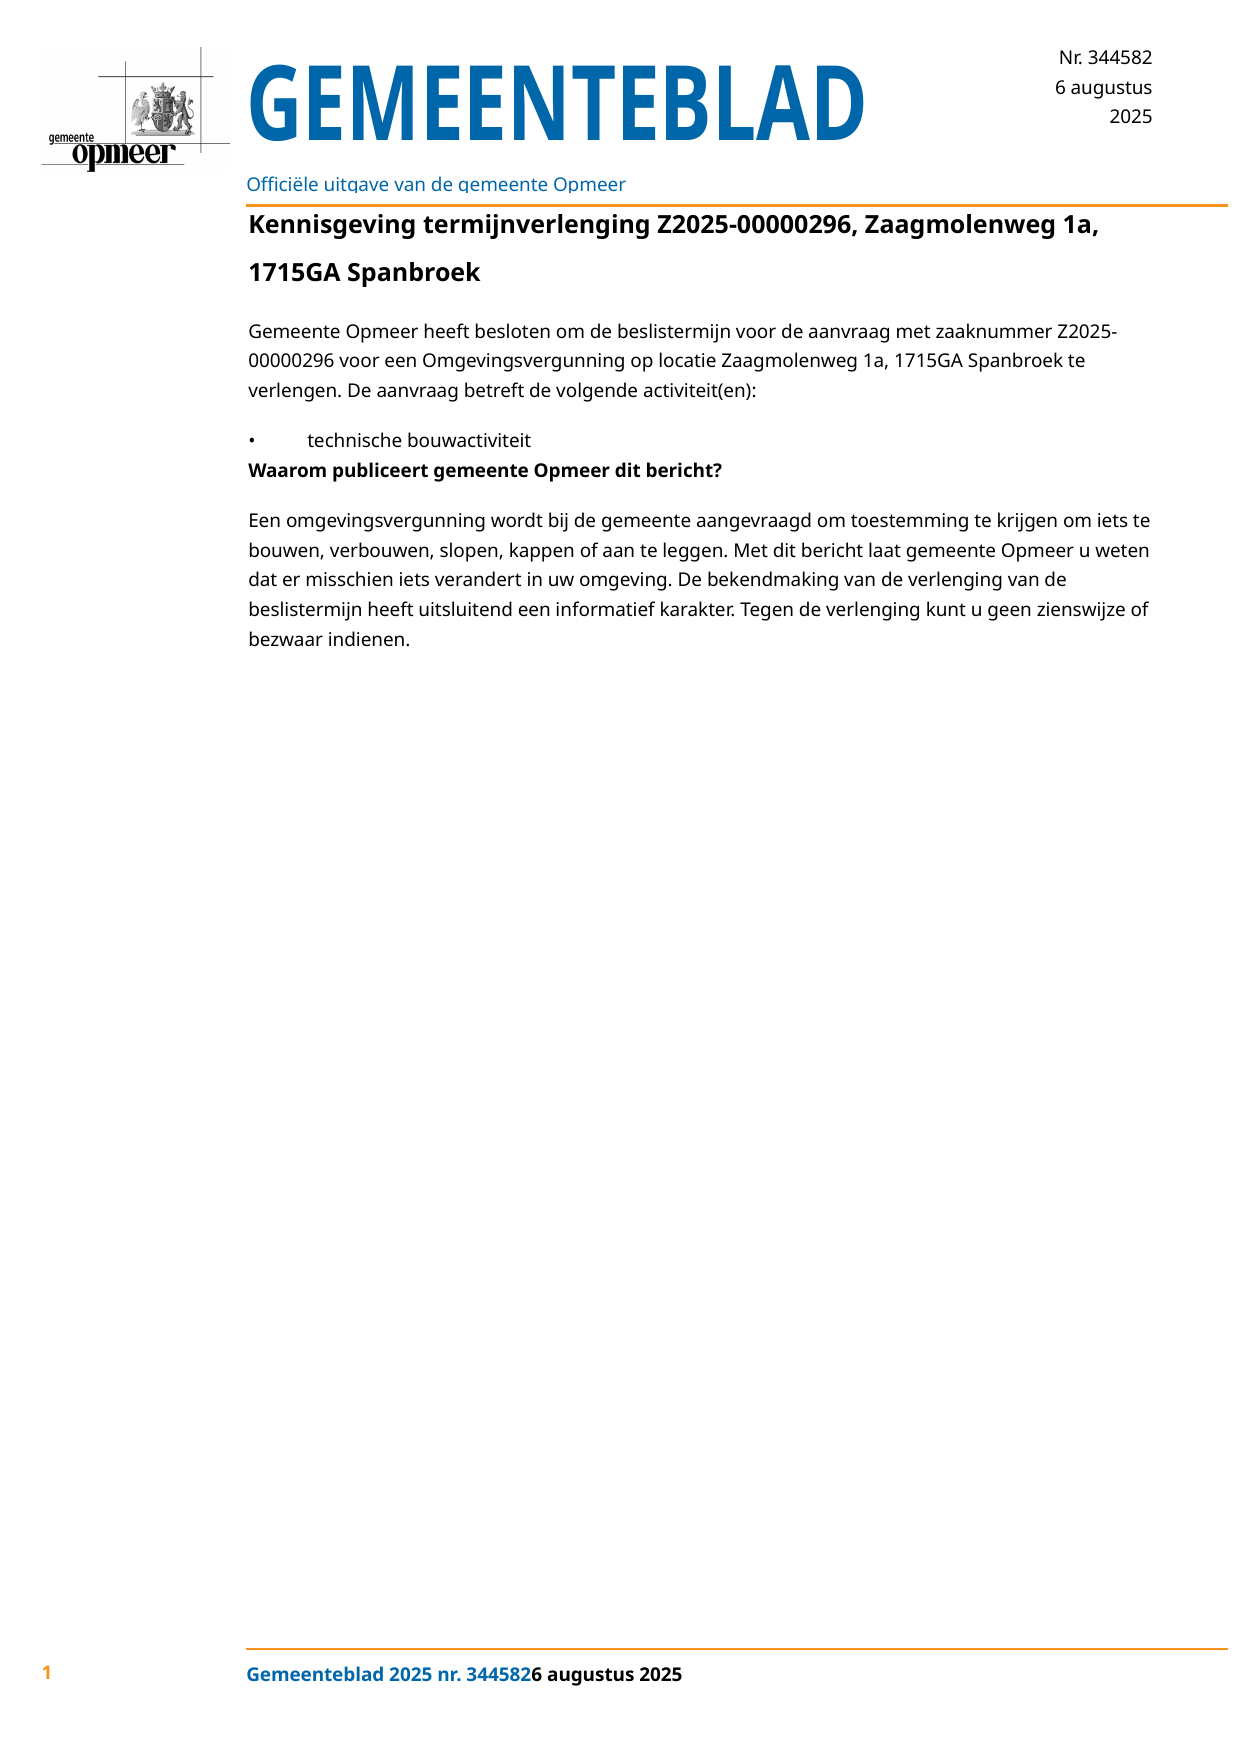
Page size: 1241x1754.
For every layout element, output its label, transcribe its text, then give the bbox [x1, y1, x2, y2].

picture [41, 47, 231, 172]
text Waarom publiceert gemeente Opmeer dit bericht? [248, 457, 1152, 483]
text Kennisgeving termijnverlenging Z2025-00000296, Zaagmolenweg 1a, 1715GA Spanbroek [248, 207, 1152, 288]
text Een omgevingsvergunning wordt bij de gemeente aangevraagd om toestemming te krijgen om iets te bouwen, verbouwen, slopen, kappen of aan te leggen. Met dit bericht laat gemeente Opmeer u weten dat er misschien iets verandert in uw omgeving. De bekendmaking van de verlenging van de beslistermijn heeft uitsluitend een informatief karakter. Tegen de verlenging kunt u geen zienswijze of bezwaar indienen. [248, 507, 1152, 652]
list technische bouwactiviteit [248, 427, 1152, 453]
text Gemeente Opmeer heeft besloten om de beslistermijn voor de aanvraag met zaaknummer Z2025-00000296 voor een Omgevingsvergunning op locatie Zaagmolenweg 1a, 1715GA Spanbroek te verlengen. De aanvraag betreft de volgende activiteit(en): [248, 318, 1152, 403]
